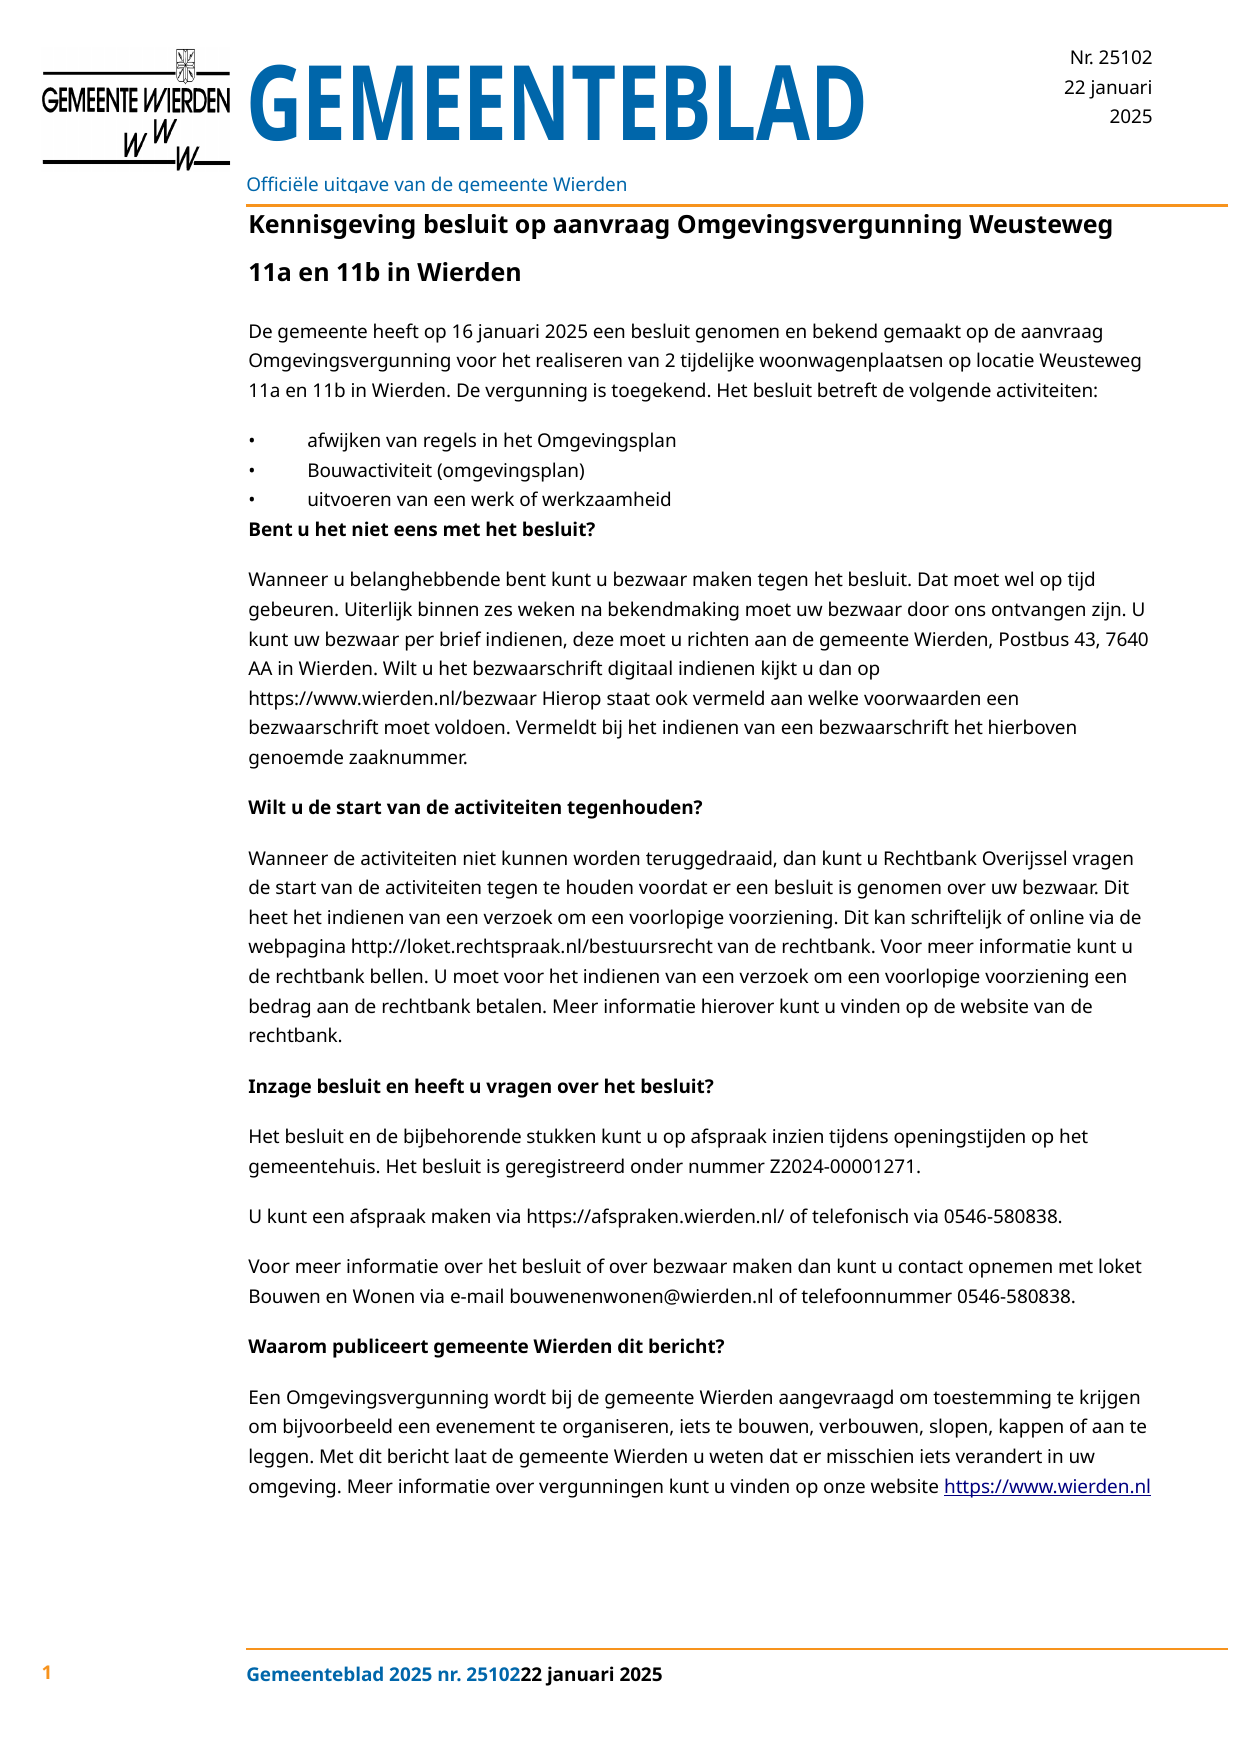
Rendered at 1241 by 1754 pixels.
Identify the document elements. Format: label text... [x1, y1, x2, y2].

text Wanneer u belanghebbende bent kunt u bezwaar maken tegen het besluit. Dat moet wel op tijd gebeuren. Uiterlijk binnen zes weken na bekendmaking moet uw bezwaar door ons ontvangen zijn. U kunt uw bezwaar per brief indienen, deze moet u richten aan de gemeente Wierden, Postbus 43, 7640 AA in Wierden. Wilt u het bezwaarschrift digitaal indienen kijkt u dan op https://www.wierden.nl/bezwaar Hierop staat ook vermeld aan welke voorwaarden een bezwaarschrift moet voldoen. Vermeldt bij het indienen van een bezwaarschrift het hierboven genoemde zaaknummer. [248, 567, 1152, 770]
text Wilt u de start van de activiteiten tegenhouden? [248, 794, 1152, 820]
text Waarom publiceert gemeente Wierden dit bericht? [248, 1334, 1152, 1359]
text Wanneer de activiteiten niet kunnen worden teruggedraaid, dan kunt u Rechtbank Overijssel vragen de start van de activiteiten tegen te houden voordat er een besluit is genomen over uw bezwaar. Dit heet het indienen van een verzoek om een voorlopige voorziening. Dit kan schriftelijk of online via de webpagina http://loket.rechtspraak.nl/bestuursrecht van de rechtbank. Voor meer informatie kunt u de rechtbank bellen. U moet voor het indienen van een verzoek om een voorlopige voorziening een bedrag aan de rechtbank betalen. Meer informatie hierover kunt u vinden op de website van de rechtbank. [248, 845, 1152, 1048]
text Een Omgevingsvergunning wordt bij de gemeente Wierden aangevraagd om toestemming te krijgen om bijvoorbeeld een evenement te organiseren, iets te bouwen, verbouwen, slopen, kappen of aan te leggen. Met dit bericht laat de gemeente Wierden u weten dat er misschien iets verandert in uw omgeving. Meer informatie over vergunningen kunt u vinden op onze website https://www.wierden.nl [248, 1384, 1152, 1499]
text Voor meer informatie over het besluit of over bezwaar maken dan kunt u contact opnemen met loket Bouwen en Wonen via e-mail bouwenenwonen@wierden.nl of telefoonnummer 0546-580838. [248, 1254, 1152, 1309]
list uitvoeren van een werk of werkzaamheid [248, 487, 1152, 512]
list Bouwactiviteit (omgevingsplan) [248, 457, 1152, 483]
text Inzage besluit en heeft u vragen over het besluit? [248, 1073, 1152, 1099]
text Het besluit en de bijbehorende stukken kunt u op afspraak inzien tijdens openingstijden op het gemeentehuis. Het besluit is geregistreerd onder nummer Z2024-00001271. [248, 1123, 1152, 1179]
text Kennisgeving besluit op aanvraag Omgevingsvergunning Weusteweg 11a en 11b in Wierden [248, 207, 1152, 288]
picture [41, 47, 231, 172]
text De gemeente heeft op 16 januari 2025 een besluit genomen en bekend gemaakt op de aanvraag Omgevingsvergunning voor het realiseren van 2 tijdelijke woonwagenplaatsen op locatie Weusteweg 11a en 11b in Wierden. De vergunning is toegekend. Het besluit betreft de volgende activiteiten: [248, 318, 1152, 403]
list afwijken van regels in het Omgevingsplan [248, 427, 1152, 453]
text U kunt een afspraak maken via https://afspraken.wierden.nl/ of telefonisch via 0546-580838. [248, 1203, 1152, 1229]
text Bent u het niet eens met het besluit? [248, 516, 1152, 542]
